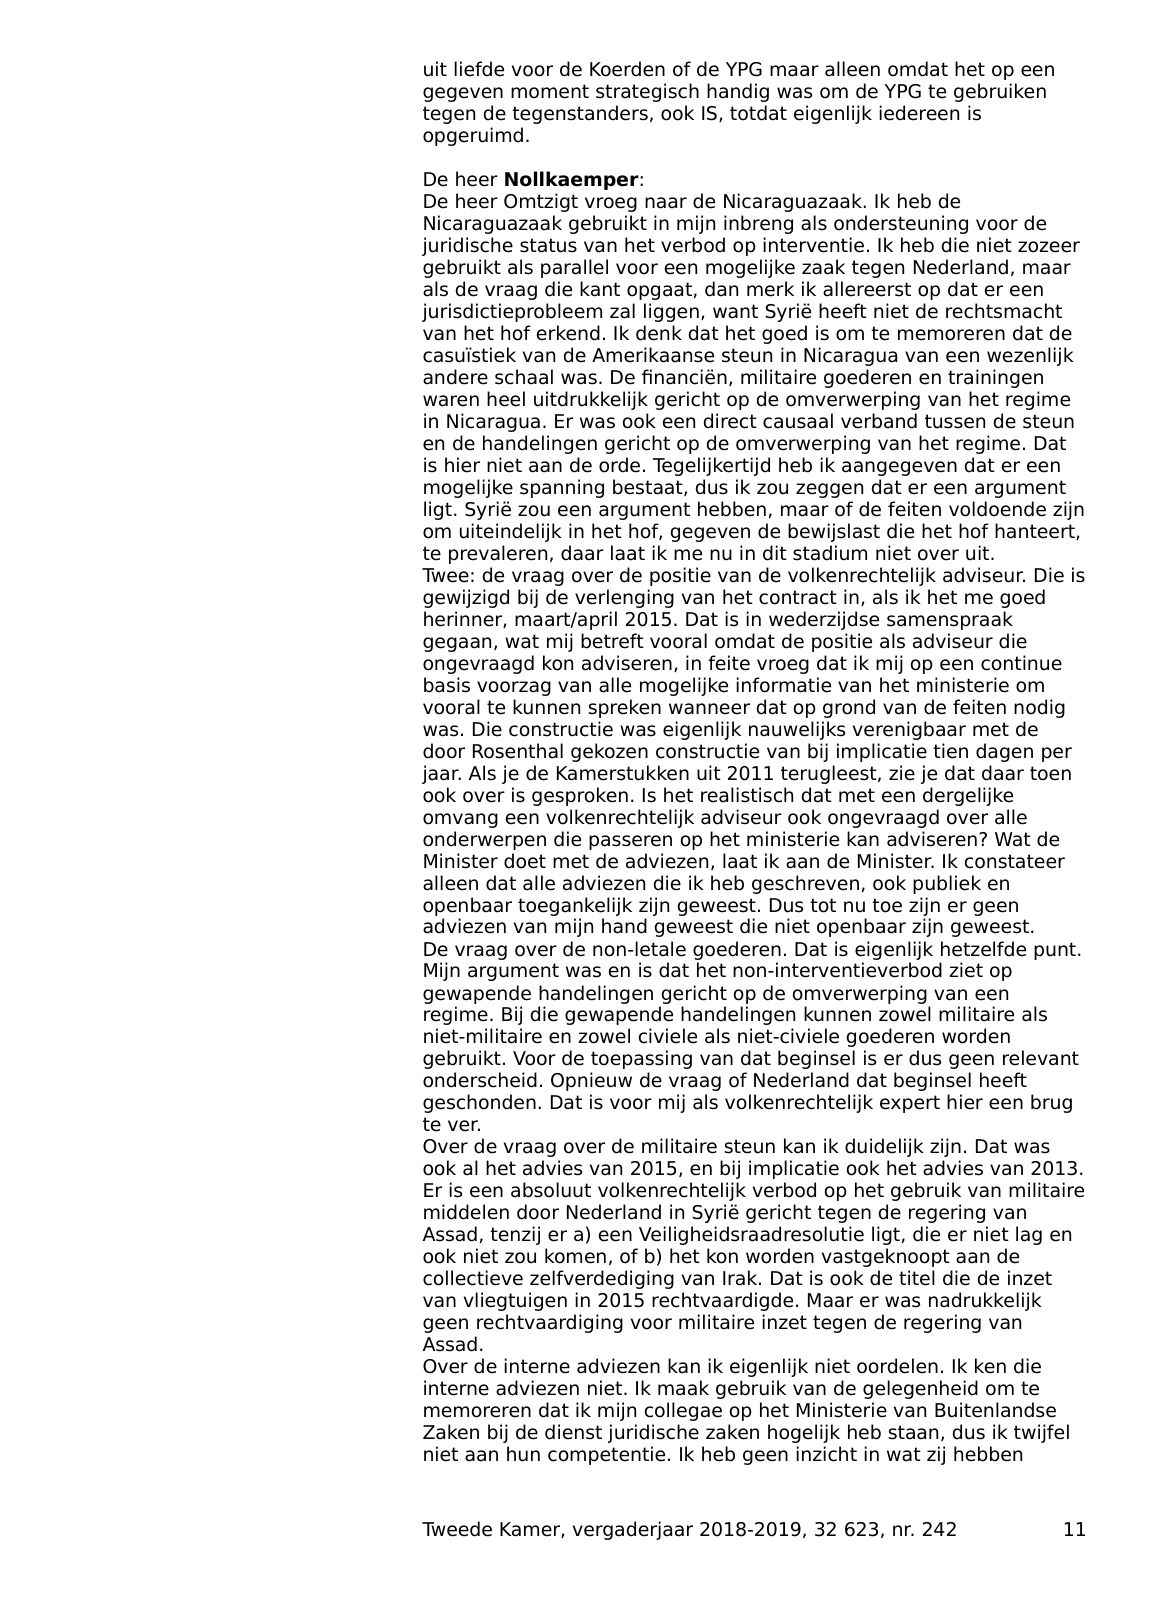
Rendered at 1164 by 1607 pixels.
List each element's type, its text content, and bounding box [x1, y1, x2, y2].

text uit liefde voor de Koerden of de YPG maar alleen omdat het op een gegeven moment strategisch handig was om de YPG te gebruiken tegen de tegenstanders, ook IS, totdat eigenlijk iedereen is opgeruimd. [422, 59, 1087, 147]
text Over de interne adviezen kan ik eigenlijk niet oordelen. Ik ken die interne adviezen niet. Ik maak gebruik van de gelegenheid om te memoreren dat ik mijn collegae op het Ministerie van Buitenlandse Zaken bij de dienst juridische zaken hogelijk heb staan, dus ik twijfel niet aan hun competentie. Ik heb geen inzicht in wat zij hebben [422, 1356, 1087, 1466]
text De heer Omtzigt vroeg naar de Nicaraguazaak. Ik heb de Nicaraguazaak gebruikt in mijn inbreng als ondersteuning voor de juridische status van het verbod op interventie. Ik heb die niet zozeer gebruikt als parallel voor een mogelijke zaak tegen Nederland, maar als de vraag die kant opgaat, dan merk ik allereerst op dat er een jurisdictieprobleem zal liggen, want Syrië heeft niet de rechtsmacht van het hof erkend. Ik denk dat het goed is om te memoreren dat de casuïstiek van de Amerikaanse steun in Nicaragua van een wezenlijk andere schaal was. De financiën, militaire goederen en trainingen waren heel uitdrukkelijk gericht op de omverwerping van het regime in Nicaragua. Er was ook een direct causaal verband tussen de steun en de handelingen gericht op de omverwerping van het regime. Dat is hier niet aan de orde. Tegelijkertijd heb ik aangegeven dat er een mogelijke spanning bestaat, dus ik zou zeggen dat er een argument ligt. Syrië zou een argument hebben, maar of de feiten voldoende zijn om uiteindelijk in het hof, gegeven de bewijslast die het hof hanteert, te prevaleren, daar laat ik me nu in dit stadium niet over uit. [422, 191, 1087, 565]
text De heer Nollkaemper: [422, 169, 1087, 191]
text Over de vraag over de militaire steun kan ik duidelijk zijn. Dat was ook al het advies van 2015, en bij implicatie ook het advies van 2013. Er is een absoluut volkenrechtelijk verbod op het gebruik van militaire middelen door Nederland in Syrië gericht tegen de regering van Assad, tenzij er a) een Veiligheidsraadresolutie ligt, die er niet lag en ook niet zou komen, of b) het kon worden vastgeknoopt aan de collectieve zelfverdediging van Irak. Dat is ook de titel die de inzet van vliegtuigen in 2015 rechtvaardigde. Maar er was nadrukkelijk geen rechtvaardiging voor militaire inzet tegen de regering van Assad. [422, 1136, 1087, 1356]
text Twee: de vraag over de positie van de volkenrechtelijk adviseur. Die is gewijzigd bij de verlenging van het contract in, als ik het me goed herinner, maart/april 2015. Dat is in wederzijdse samenspraak gegaan, wat mij betreft vooral omdat de positie als adviseur die ongevraagd kon adviseren, in feite vroeg dat ik mij op een continue basis voorzag van alle mogelijke informatie van het ministerie om vooral te kunnen spreken wanneer dat op grond van de feiten nodig was. Die constructie was eigenlijk nauwelijks verenigbaar met de door Rosenthal gekozen constructie van bij implicatie tien dagen per jaar. Als je de Kamerstukken uit 2011 terugleest, zie je dat daar toen ook over is gesproken. Is het realistisch dat met een dergelijke omvang een volkenrechtelijk adviseur ook ongevraagd over alle onderwerpen die passeren op het ministerie kan adviseren? Wat de Minister doet met de adviezen, laat ik aan de Minister. Ik constateer alleen dat alle adviezen die ik heb geschreven, ook publiek en openbaar toegankelijk zijn geweest. Dus tot nu toe zijn er geen adviezen van mijn hand geweest die niet openbaar zijn geweest. [422, 565, 1087, 938]
text De vraag over de non-letale goederen. Dat is eigenlijk hetzelfde punt. Mijn argument was en is dat het non-interventieverbod ziet op gewapende handelingen gericht op de omverwerping van een regime. Bij die gewapende handelingen kunnen zowel militaire als niet-militaire en zowel civiele als niet-civiele goederen worden gebruikt. Voor de toepassing van dat beginsel is er dus geen relevant onderscheid. Opnieuw de vraag of Nederland dat beginsel heeft geschonden. Dat is voor mij als volkenrechtelijk expert hier een brug te ver. [422, 938, 1087, 1136]
